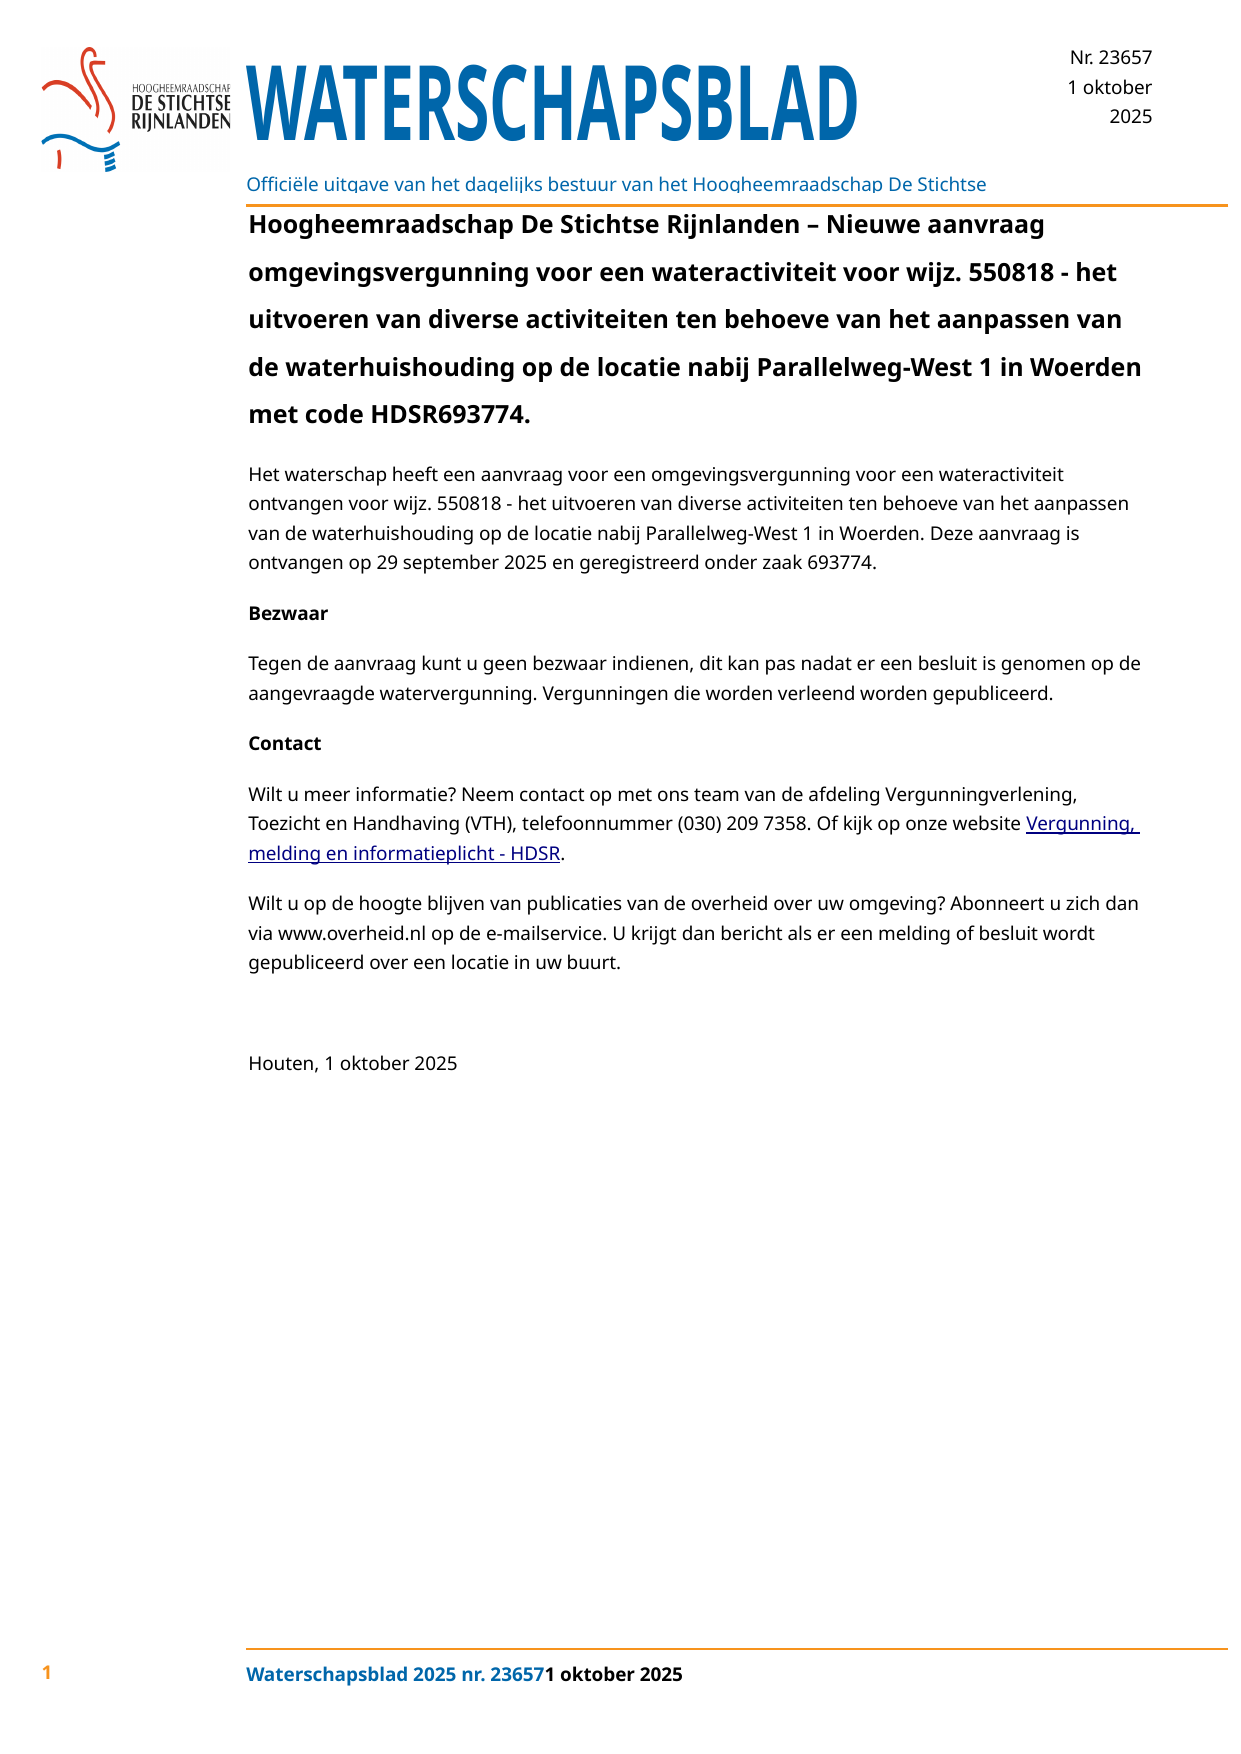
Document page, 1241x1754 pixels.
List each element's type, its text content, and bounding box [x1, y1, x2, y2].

text Houten, 1 oktober 2025 [248, 1050, 1152, 1076]
text Het waterschap heeft een aanvraag voor een omgevingsvergunning voor een wateractiviteit ontvangen voor wijz. 550818 - het uitvoeren van diverse activiteiten ten behoeve van het aanpassen van de waterhuishouding op de locatie nabij Parallelweg-West 1 in Woerden. Deze aanvraag is ontvangen op 29 september 2025 en geregistreerd onder zaak 693774. [248, 461, 1152, 575]
text Tegen de aanvraag kunt u geen bezwaar indienen, dit kan pas nadat er een besluit is genomen op de aangevraagde watervergunning. Vergunningen die worden verleend worden gepubliceerd. [248, 650, 1152, 706]
text Bezwaar [248, 600, 1152, 626]
text Hoogheemraadschap De Stichtse Rijnlanden – Nieuwe aanvraag omgevingsvergunning voor een wateractiviteit voor wijz. 550818 - het uitvoeren van diverse activiteiten ten behoeve van het aanpassen van de waterhuishouding op de locatie nabij Parallelweg-West 1 in Woerden met code HDSR693774. [248, 207, 1152, 431]
text Wilt u meer informatie? Neem contact op met ons team van de afdeling Vergunningverlening, Toezicht en Handhaving (VTH), telefoonnummer (030) 209 7358. Of kijk op onze website Vergunning, melding en informatieplicht - HDSR. [248, 781, 1152, 866]
text Wilt u op de hoogte blijven van publicaties van de overheid over uw omgeving? Abonneert u zich dan via www.overheid.nl op de e-mailservice. U krijgt dan bericht als er een melding of besluit wordt gepubliceerd over een locatie in uw buurt. [248, 890, 1152, 975]
picture [41, 47, 231, 172]
text Contact [248, 730, 1152, 756]
